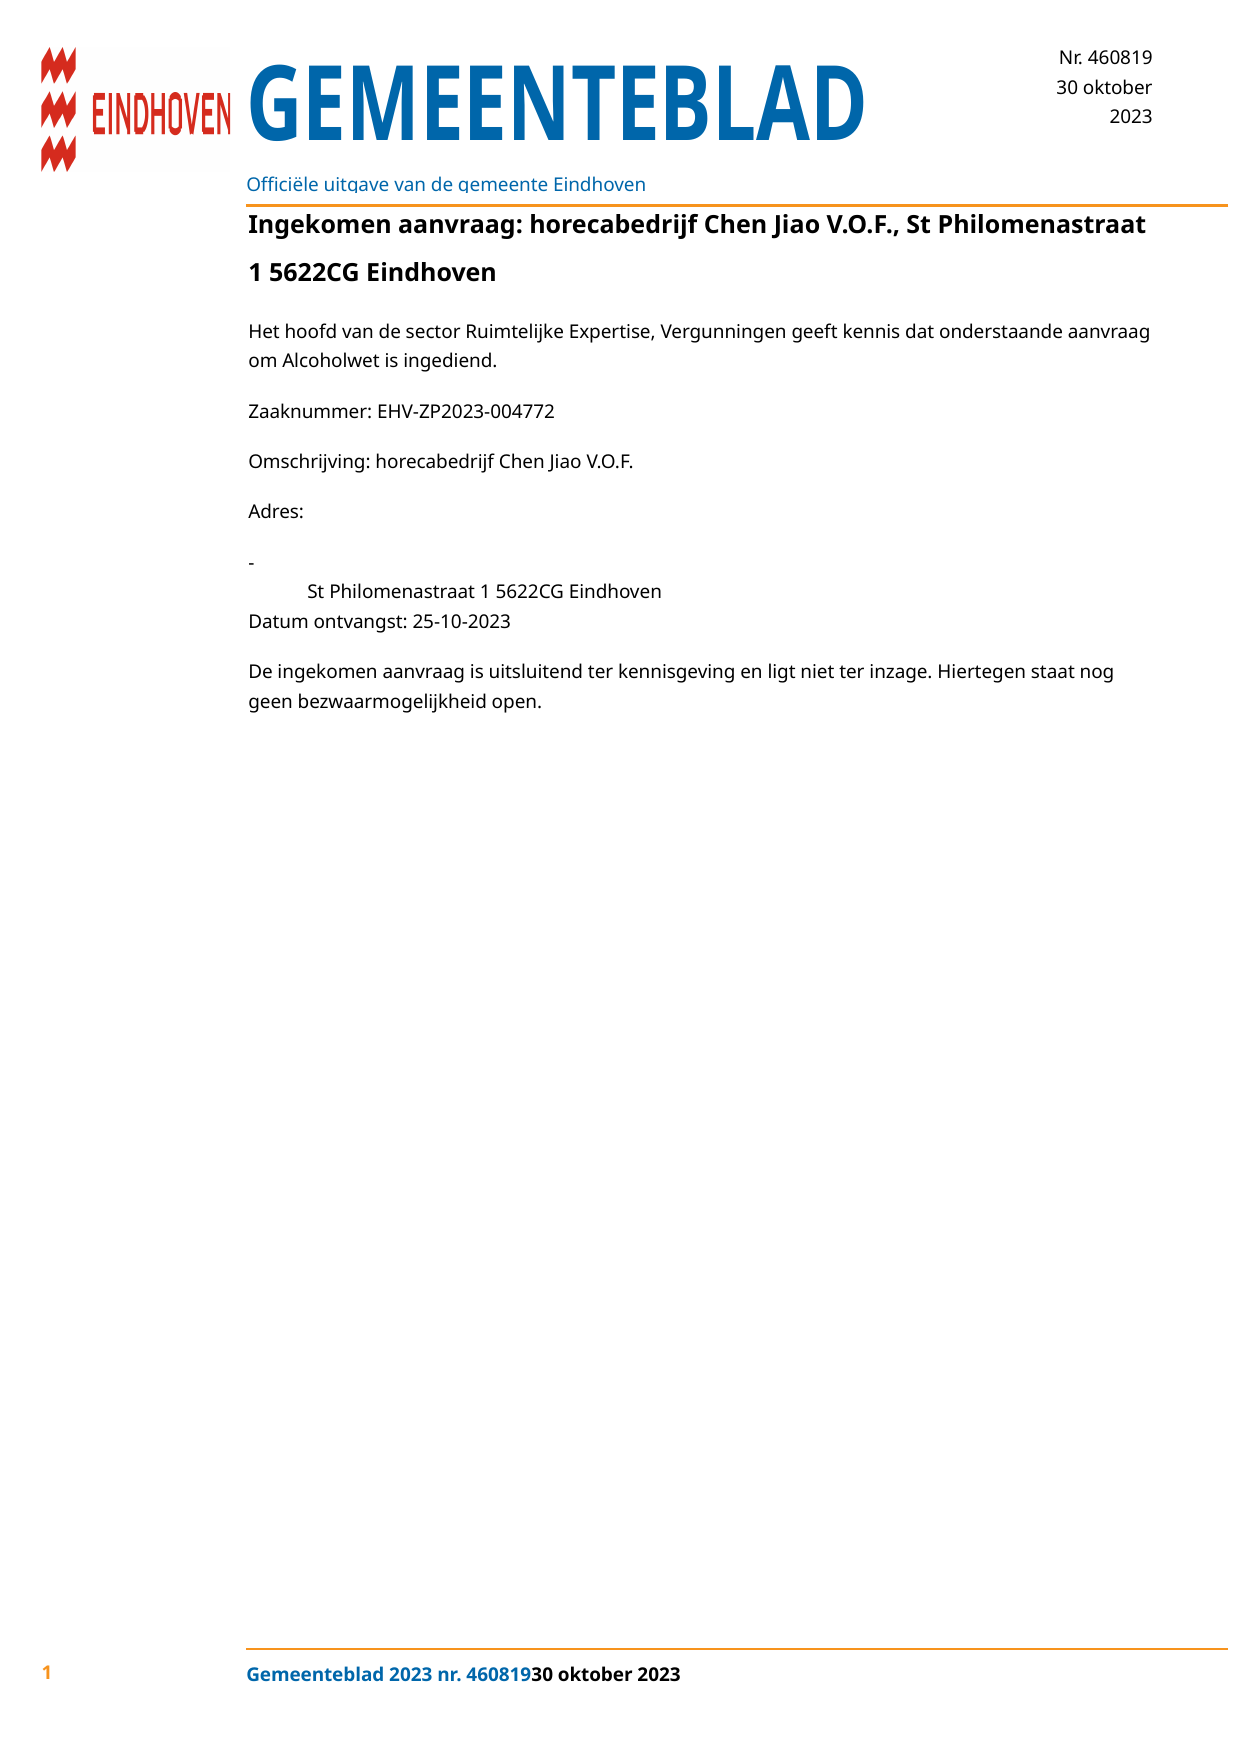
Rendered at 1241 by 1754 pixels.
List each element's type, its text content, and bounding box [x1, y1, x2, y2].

text Omschrijving: horecabedrijf Chen Jiao V.O.F. [248, 448, 1152, 474]
text De ingekomen aanvraag is uitsluitend ter kennisgeving en ligt niet ter inzage. Hiertegen staat nog geen bezwaarmogelijkheid open. [248, 659, 1152, 714]
list St Philomenastraat 1 5622CG Eindhoven [248, 579, 1152, 604]
text Ingekomen aanvraag: horecabedrijf Chen Jiao V.O.F., St Philomenastraat 1 5622CG Eindhoven [248, 207, 1152, 288]
text Datum ontvangst: 25-10-2023 [248, 608, 1152, 634]
text Het hoofd van de sector Ruimtelijke Expertise, Vergunningen geeft kennis dat onderstaande aanvraag om Alcoholwet is ingediend. [248, 318, 1152, 373]
picture [41, 47, 231, 172]
text Adres: [248, 499, 1152, 524]
text Zaaknummer: EHV-ZP2023-004772 [248, 398, 1152, 424]
